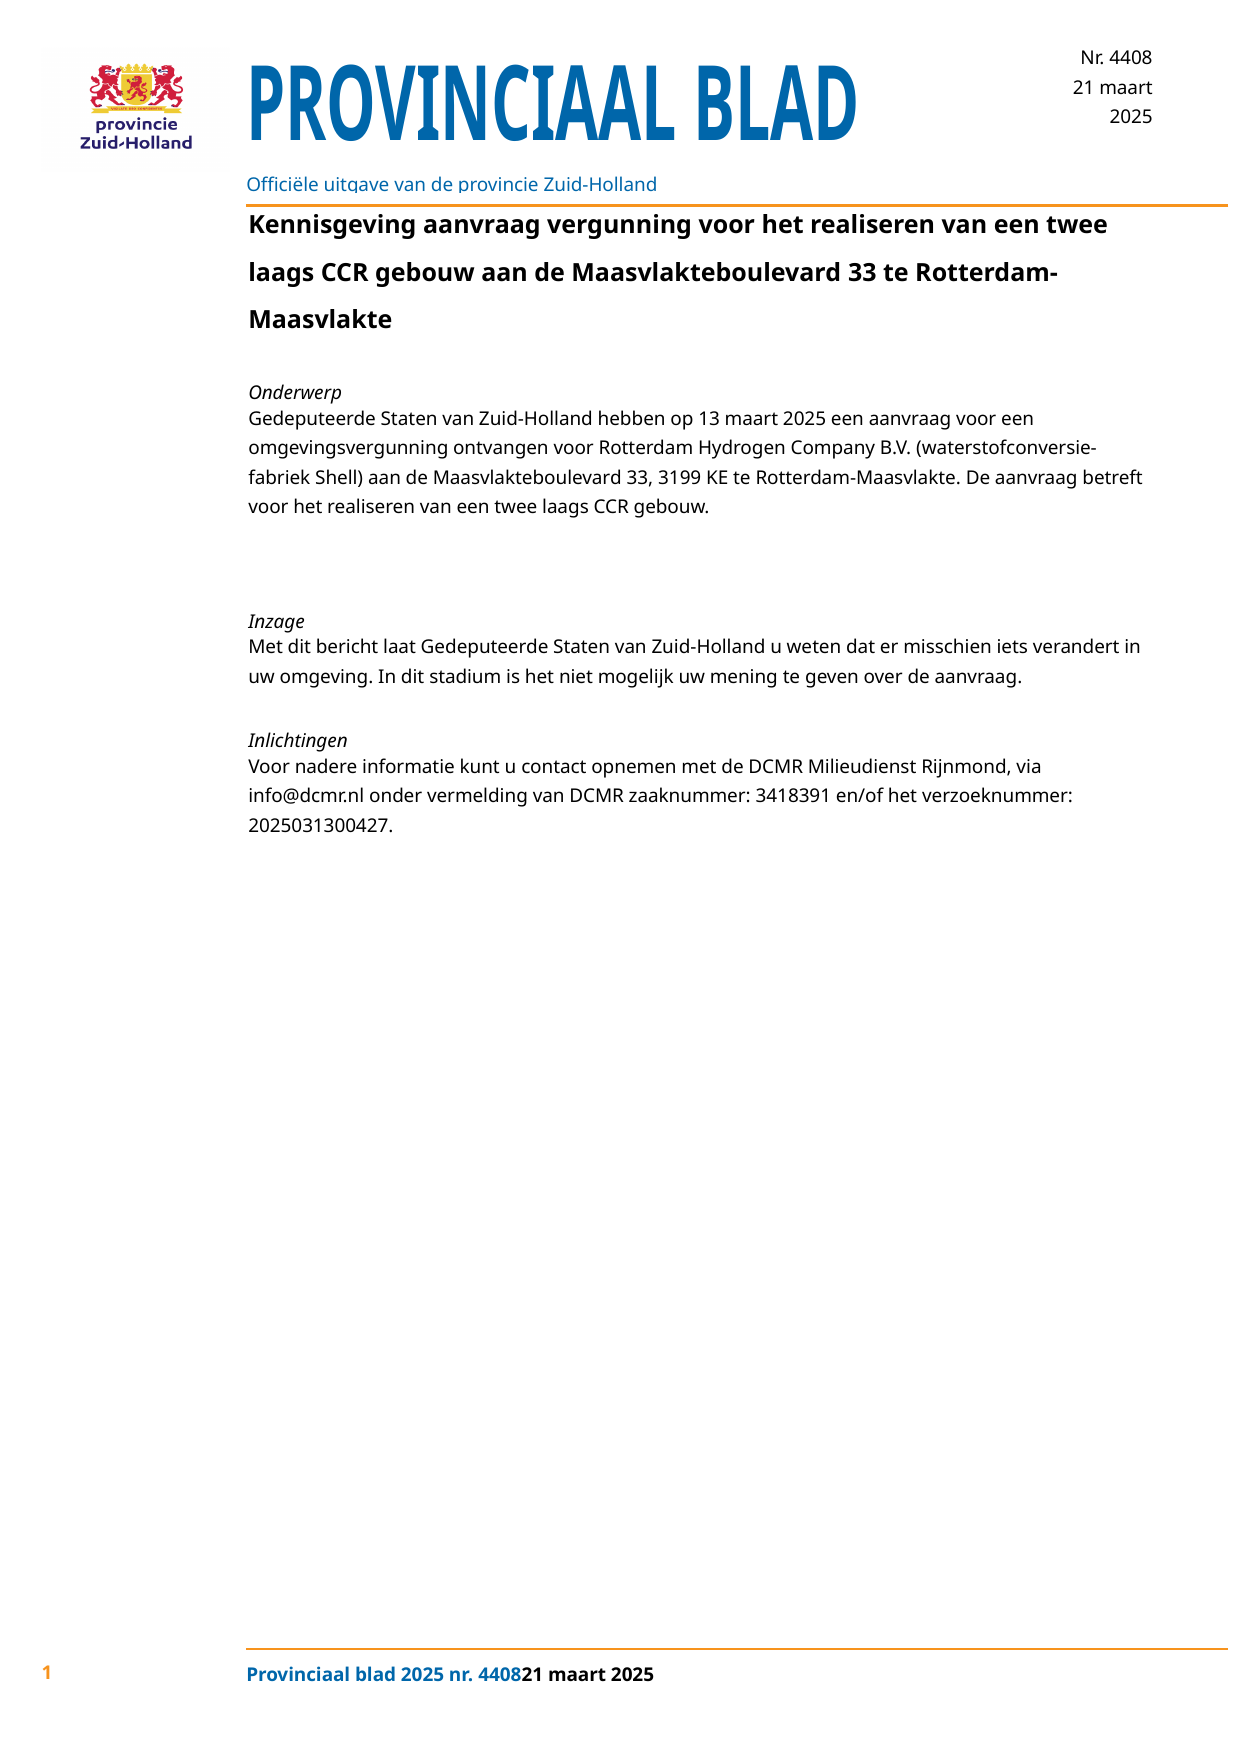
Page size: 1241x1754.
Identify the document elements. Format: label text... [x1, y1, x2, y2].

text Inzage [248, 608, 1152, 634]
text Voor nadere informatie kunt u contact opnemen met de DCMR Milieudienst Rijnmond, via info@dcmr.nl onder vermelding van DCMR zaaknummer: 3418391 en/of het verzoeknummer: 2025031300427. [248, 753, 1152, 838]
text Kennisgeving aanvraag vergunning voor het realiseren van een twee laags CCR gebouw aan de Maasvlakteboulevard 33 te Rotterdam-Maasvlakte [248, 207, 1152, 336]
picture [41, 47, 231, 172]
text Gedeputeerde Staten van Zuid-Holland hebben op 13 maart 2025 een aanvraag voor een omgevingsvergunning ontvangen voor Rotterdam Hydrogen Company B.V. (waterstofconversie-fabriek Shell) aan de Maasvlakteboulevard 33, 3199 KE te Rotterdam-Maasvlakte. De aanvraag betreft voor het realiseren van een twee laags CCR gebouw. [248, 405, 1152, 519]
text Onderwerp [248, 379, 1152, 405]
text Inlichtingen [248, 727, 1152, 753]
text Met dit bericht laat Gedeputeerde Staten van Zuid-Holland u weten dat er misschien iets verandert in uw omgeving. In dit stadium is het niet mogelijk uw mening te geven over de aanvraag. [248, 634, 1152, 689]
